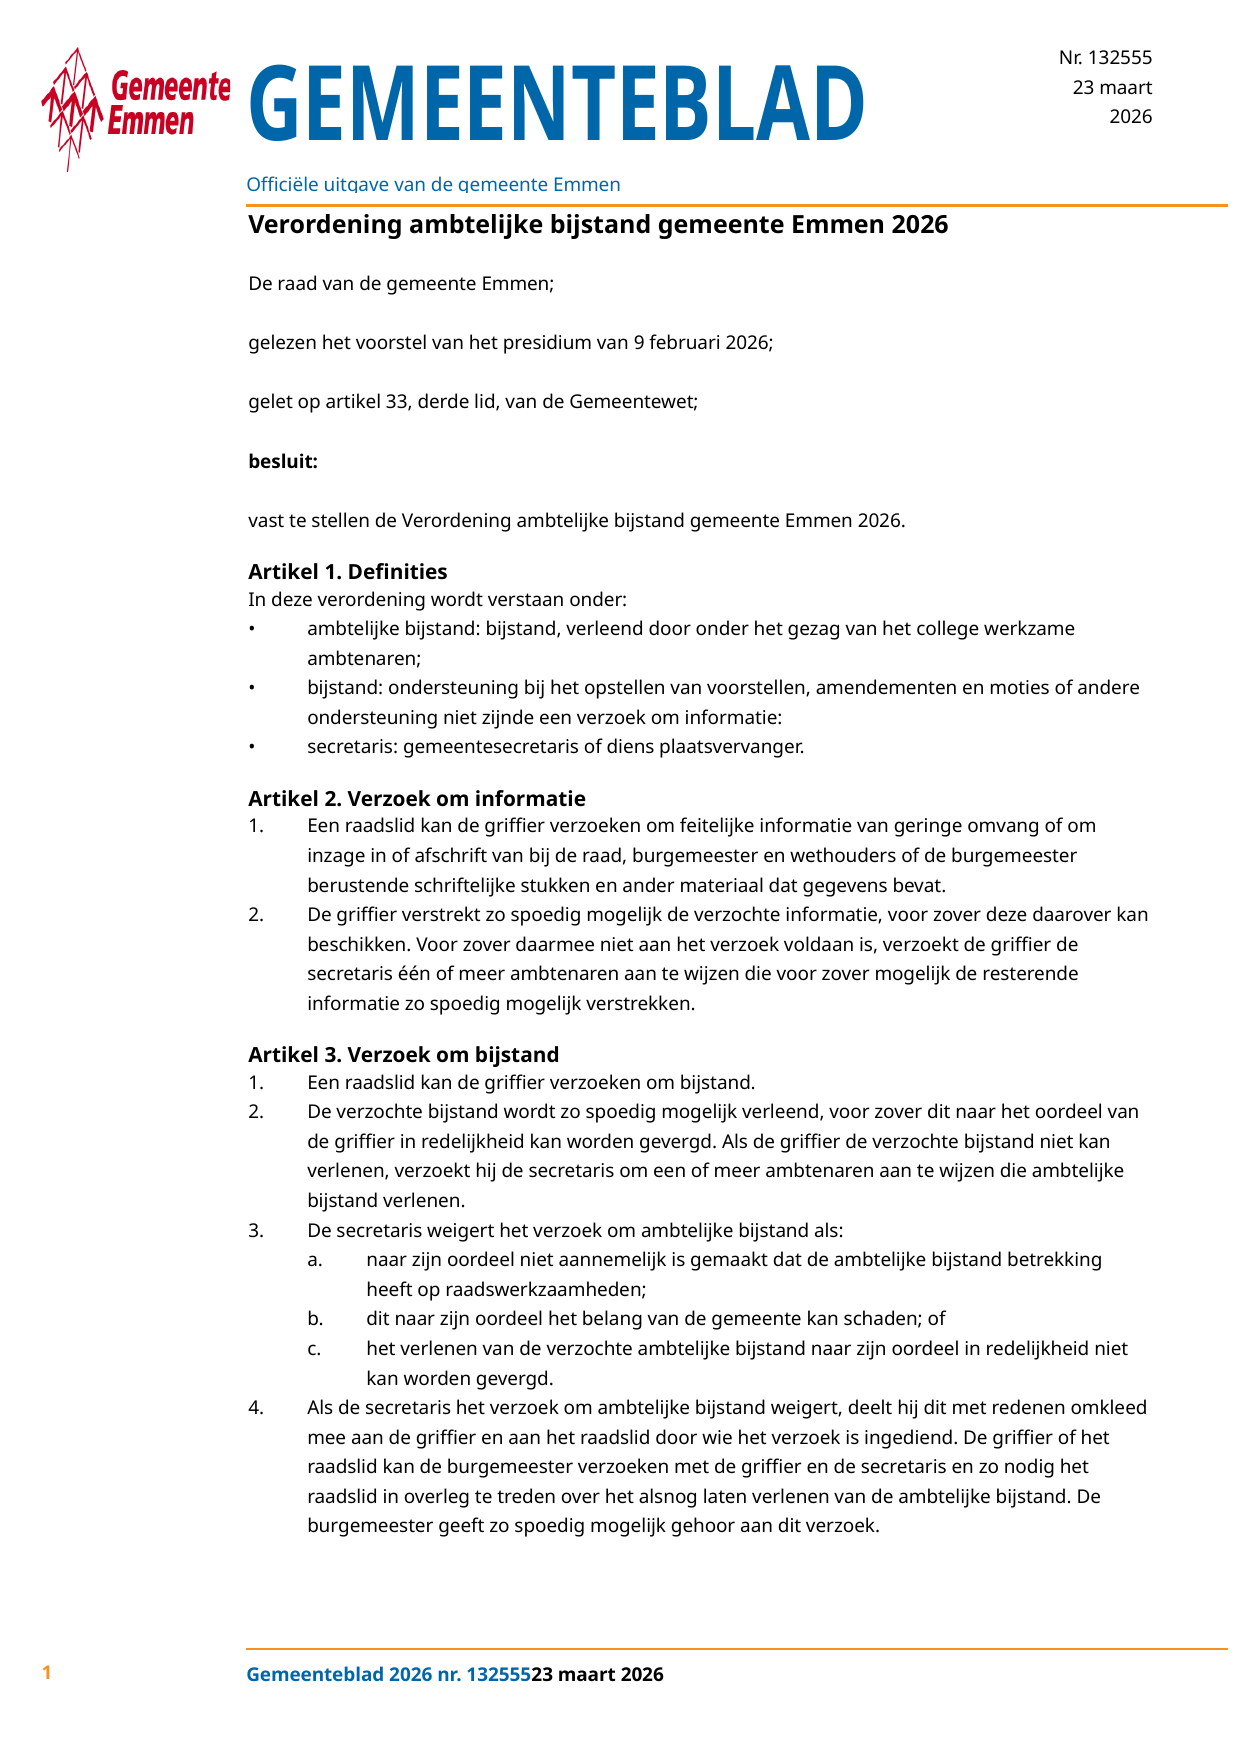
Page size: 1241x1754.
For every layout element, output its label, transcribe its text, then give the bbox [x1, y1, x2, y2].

list De griffier verstrekt zo spoedig mogelijk de verzochte informatie, voor zover deze daarover kan beschikken. Voor zover daarmee niet aan het verzoek voldaan is, verzoekt de griffier de secretaris één of meer ambtenaren aan te wijzen die voor zover mogelijk de resterende informatie zo spoedig mogelijk verstrekken. [248, 901, 1152, 1016]
list Als de secretaris het verzoek om ambtelijke bijstand weigert, deelt hij dit met redenen omkleed mee aan de griffier en aan het raadslid door wie het verzoek is ingediend. De griffier of het raadslid kan de burgemeester verzoeken met de griffier en de secretaris en zo nodig het raadslid in overleg te treden over het alsnog laten verlenen van de ambtelijke bijstand. De burgemeester geeft zo spoedig mogelijk gehoor aan dit verzoek. [248, 1394, 1152, 1538]
list Een raadslid kan de griffier verzoeken om bijstand. [248, 1069, 1152, 1095]
list secretaris: gemeentesecretaris of diens plaatsvervanger. [248, 734, 1152, 759]
list ambtelijke bijstand: bijstand, verleend door onder het gezag van het college werkzame ambtenaren; [248, 615, 1152, 671]
text gelet op artikel 33, derde lid, van de Gemeentewet; [248, 389, 1152, 414]
text Verordening ambtelijke bijstand gemeente Emmen 2026 [248, 207, 1152, 241]
text vast te stellen de Verordening ambtelijke bijstand gemeente Emmen 2026. [248, 507, 1152, 533]
text Artikel 3. Verzoek om bijstand [248, 1041, 1152, 1069]
picture [41, 47, 231, 172]
list De verzochte bijstand wordt zo spoedig mogelijk verleend, voor zover dit naar het oordeel van de griffier in redelijkheid kan worden gevergd. Als de griffier de verzochte bijstand niet kan verlenen, verzoekt hij de secretaris om een of meer ambtenaren aan te wijzen die ambtelijke bijstand verlenen. [248, 1098, 1152, 1213]
list naar zijn oordeel niet aannemelijk is gemaakt dat de ambtelijke bijstand betrekking heeft op raadswerkzaamheden; [307, 1246, 1152, 1302]
text Artikel 2. Verzoek om informatie [248, 784, 1152, 813]
text In deze verordening wordt verstaan onder: [248, 586, 1152, 612]
list bijstand: ondersteuning bij het opstellen van voorstellen, amendementen en moties of andere ondersteuning niet zijnde een verzoek om informatie: [248, 674, 1152, 730]
text Artikel 1. Definities [248, 557, 1152, 586]
list dit naar zijn oordeel het belang van de gemeente kan schaden; of [307, 1306, 1152, 1331]
list De secretaris weigert het verzoek om ambtelijke bijstand als: [248, 1217, 1152, 1243]
list het verlenen van de verzochte ambtelijke bijstand naar zijn oordeel in redelijkheid niet kan worden gevergd. [307, 1335, 1152, 1391]
text gelezen het voorstel van het presidium van 9 februari 2026; [248, 329, 1152, 355]
list Een raadslid kan de griffier verzoeken om feitelijke informatie van geringe omvang of om inzage in of afschrift van bij de raad, burgemeester en wethouders of de burgemeester berustende schriftelijke stukken en ander materiaal dat gegevens bevat. [248, 813, 1152, 897]
text besluit: [248, 448, 1152, 473]
text De raad van de gemeente Emmen; [248, 270, 1152, 296]
